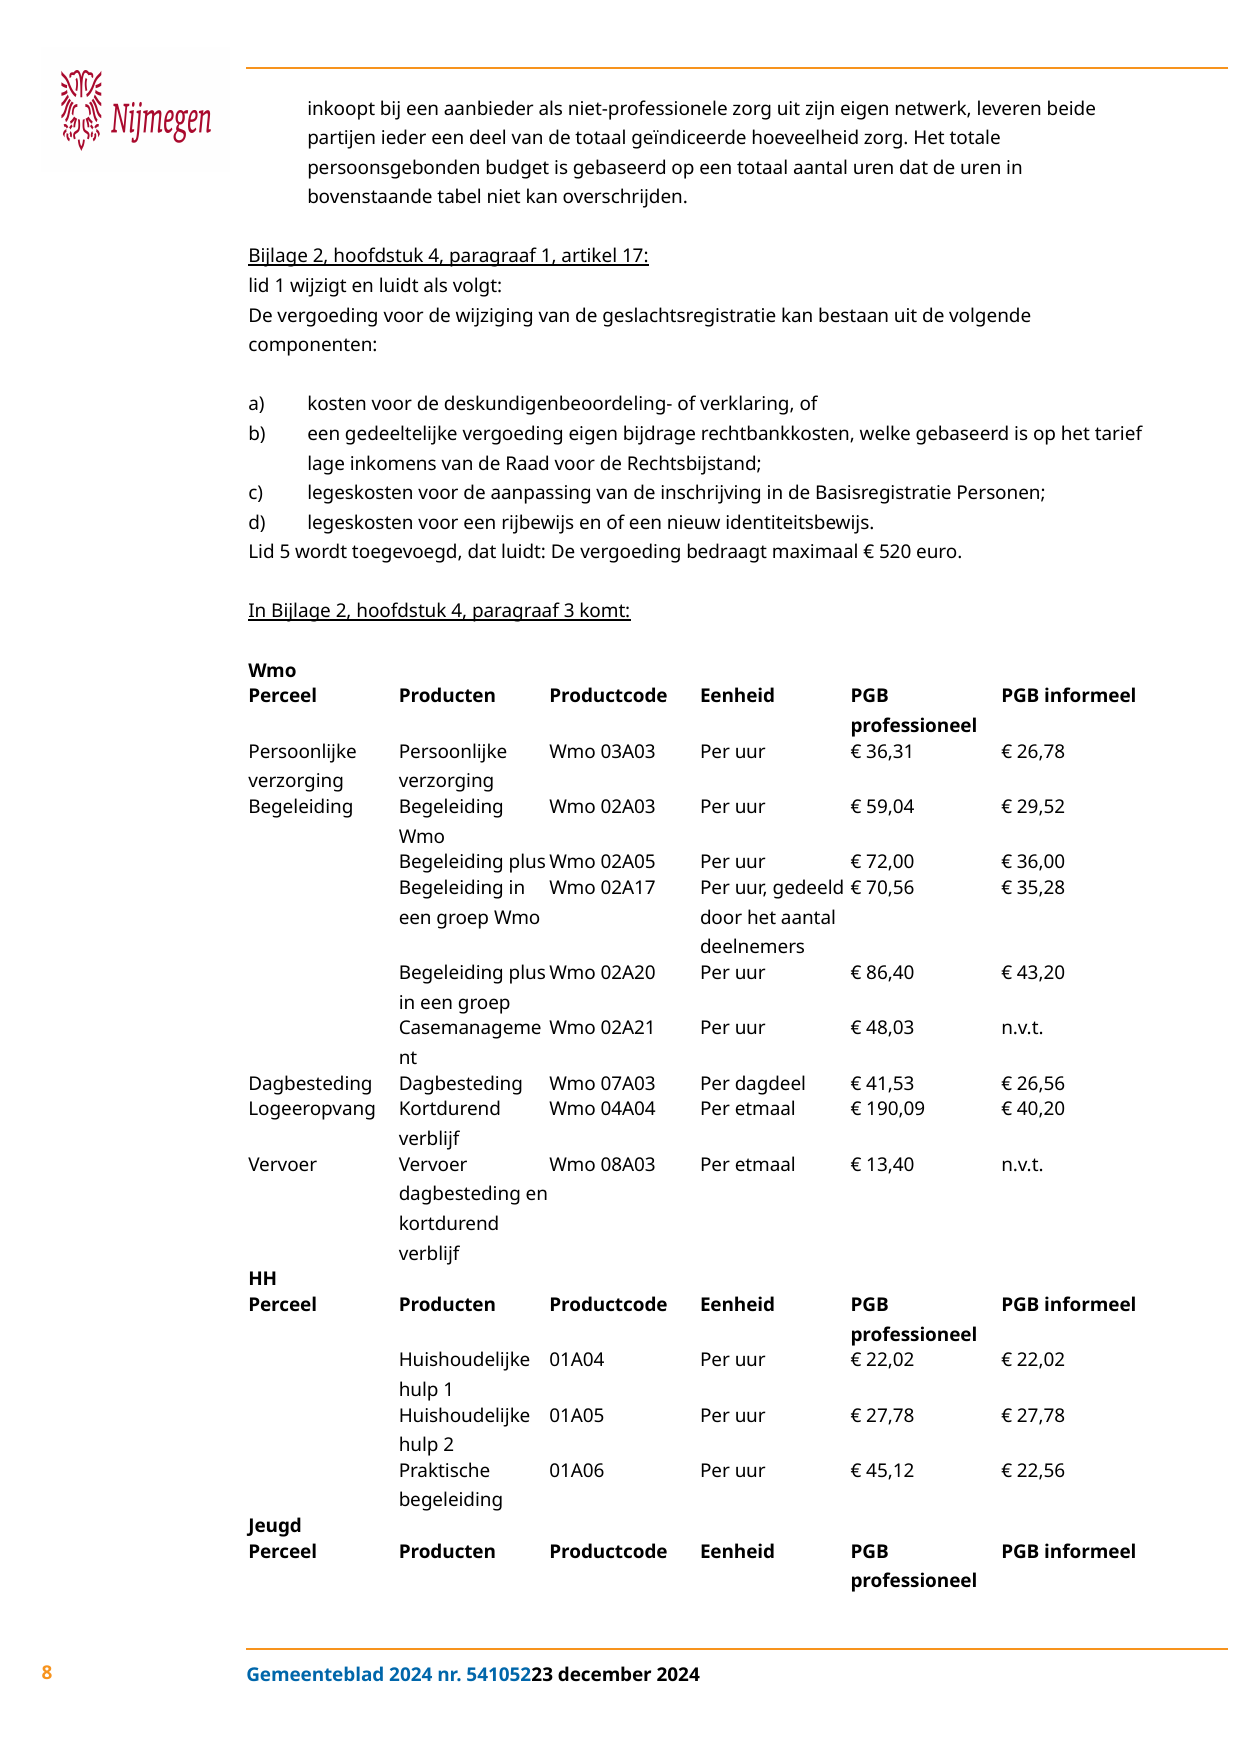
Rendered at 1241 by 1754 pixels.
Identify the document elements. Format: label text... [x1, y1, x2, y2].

table_cell [248, 1346, 398, 1402]
text lid 1 wijzigt en luidt als volgt: [248, 272, 1152, 298]
table_cell Productcode [549, 683, 700, 738]
list legeskosten voor de aanpassing van de inschrijving in de Basisregistratie Personen; [248, 479, 1152, 505]
table_cell € 86,40 [850, 959, 1001, 1014]
table_cell n.v.t. [1001, 1151, 1152, 1265]
table_header Wmo [248, 657, 1152, 683]
table_cell [248, 1402, 398, 1457]
table_cell Productcode [549, 1291, 700, 1346]
table_cell Jeugd [248, 1513, 1152, 1538]
table_cell Wmo 07A03 [549, 1070, 700, 1096]
table_cell HH [248, 1265, 1152, 1291]
table_cell Per uur [700, 849, 850, 874]
table_cell Producten [399, 1291, 549, 1346]
table_cell Vervoer dagbesteding en kortdurend verblijf [399, 1151, 549, 1265]
table_cell Eenheid [700, 683, 850, 738]
table_cell € 190,09 [850, 1096, 1001, 1151]
table_cell Per uur [700, 1015, 850, 1070]
table_cell Logeeropvang [248, 1096, 398, 1151]
picture [41, 47, 231, 172]
table_cell € 22,56 [1001, 1457, 1152, 1512]
table_cell € 27,78 [1001, 1402, 1152, 1457]
table_cell PGB professioneel [850, 1291, 1001, 1346]
table_cell Per uur [700, 1457, 850, 1512]
table_cell € 26,56 [1001, 1070, 1152, 1096]
table_cell Wmo 04A04 [549, 1096, 700, 1151]
table_cell Persoonlijke verzorging [248, 738, 398, 793]
table_cell n.v.t. [1001, 1015, 1152, 1070]
table_cell € 40,20 [1001, 1096, 1152, 1151]
table_cell € 29,52 [1001, 793, 1152, 849]
table_cell Per uur [700, 959, 850, 1014]
table_cell € 59,04 [850, 793, 1001, 849]
table_cell Perceel [248, 683, 398, 738]
table_cell Producten [399, 1538, 549, 1593]
table_cell 01A05 [549, 1402, 700, 1457]
table_cell Persoonlijke verzorging [399, 738, 549, 793]
table_cell Dagbesteding [248, 1070, 398, 1096]
table_cell Wmo 03A03 [549, 738, 700, 793]
table_cell Per dagdeel [700, 1070, 850, 1096]
table_cell Wmo 02A17 [549, 874, 700, 959]
list een gedeeltelijke vergoeding eigen bijdrage rechtbankkosten, welke gebaseerd is op het tarief lage inkomens van de Raad voor de Rechtsbijstand; [248, 420, 1152, 476]
text De vergoeding voor de wijziging van de geslachtsregistratie kan bestaan uit de volgende componenten: [248, 302, 1152, 357]
list legeskosten voor een rijbewijs en of een nieuw identiteitsbewijs. [248, 509, 1152, 535]
table_cell Wmo 02A20 [549, 959, 700, 1014]
table_cell Per etmaal [700, 1151, 850, 1265]
table_cell Begeleiding [248, 793, 398, 1070]
table_cell Vervoer [248, 1151, 398, 1265]
table_cell Wmo 02A21 [549, 1015, 700, 1070]
table_cell € 41,53 [850, 1070, 1001, 1096]
table_cell Producten [399, 683, 549, 738]
table_cell Per uur [700, 1402, 850, 1457]
table_cell Wmo 02A03 [549, 793, 700, 849]
table_cell Wmo 08A03 [549, 1151, 700, 1265]
table_cell Perceel [248, 1291, 398, 1346]
table_cell PGB professioneel [850, 683, 1001, 738]
list kosten voor de deskundigenbeoordeling- of verklaring, of [248, 391, 1152, 416]
table_cell 01A04 [549, 1346, 700, 1402]
table_cell 01A06 [549, 1457, 700, 1512]
table_cell Praktische begeleiding [399, 1457, 549, 1512]
table_cell Wmo 02A05 [549, 849, 700, 874]
table_cell Casemanagement [399, 1015, 549, 1070]
table_cell Per uur [700, 793, 850, 849]
table_cell Eenheid [700, 1291, 850, 1346]
table_cell Dagbesteding [399, 1070, 549, 1096]
table_cell PGB professioneel [850, 1538, 1001, 1593]
table_cell Kortdurend verblijf [399, 1096, 549, 1151]
text Lid 5 wordt toegevoegd, dat luidt: De vergoeding bedraagt maximaal € 520 euro. [248, 538, 1152, 564]
table_cell € 22,02 [850, 1346, 1001, 1402]
table_cell € 48,03 [850, 1015, 1001, 1070]
table_cell Per uur, gedeeld door het aantal deelnemers [700, 874, 850, 959]
table_cell Productcode [549, 1538, 700, 1593]
table_cell € 45,12 [850, 1457, 1001, 1512]
table_cell € 22,02 [1001, 1346, 1152, 1402]
table_cell € 35,28 [1001, 874, 1152, 959]
table_cell € 26,78 [1001, 738, 1152, 793]
table_cell Eenheid [700, 1538, 850, 1593]
table_cell € 43,20 [1001, 959, 1152, 1014]
table_cell Begeleiding Wmo [399, 793, 549, 849]
table_cell € 36,31 [850, 738, 1001, 793]
table_cell Begeleiding in een groep Wmo [399, 874, 549, 959]
table_cell € 13,40 [850, 1151, 1001, 1265]
table_cell Perceel [248, 1538, 398, 1593]
table_cell Per uur [700, 1346, 850, 1402]
text Bijlage 2, hoofdstuk 4, paragraaf 1, artikel 17: [248, 243, 1152, 268]
table_cell PGB informeel [1001, 1538, 1152, 1593]
table_cell Per uur [700, 738, 850, 793]
table_cell Huishoudelijke hulp 1 [399, 1346, 549, 1402]
text In Bijlage 2, hoofdstuk 4, paragraaf 3 komt: [248, 598, 1152, 623]
table_cell € 36,00 [1001, 849, 1152, 874]
table_cell Per etmaal [700, 1096, 850, 1151]
table_cell Begeleiding plus [399, 849, 549, 874]
table_cell € 70,56 [850, 874, 1001, 959]
table_cell € 27,78 [850, 1402, 1001, 1457]
table_cell PGB informeel [1001, 683, 1152, 738]
list inkoopt bij een aanbieder als niet-professionele zorg uit zijn eigen netwerk, leveren beide partijen ieder een deel van de totaal geïndiceerde hoeveelheid zorg. Het totale persoonsgebonden budget is gebaseerd op een totaal aantal uren dat de uren in bovenstaande tabel niet kan overschrijden. [248, 95, 1152, 209]
table_cell Huishoudelijke hulp 2 [399, 1402, 549, 1457]
table_cell [248, 1457, 398, 1512]
table_cell € 72,00 [850, 849, 1001, 874]
table_cell Begeleiding plus in een groep [399, 959, 549, 1014]
table_cell PGB informeel [1001, 1291, 1152, 1346]
